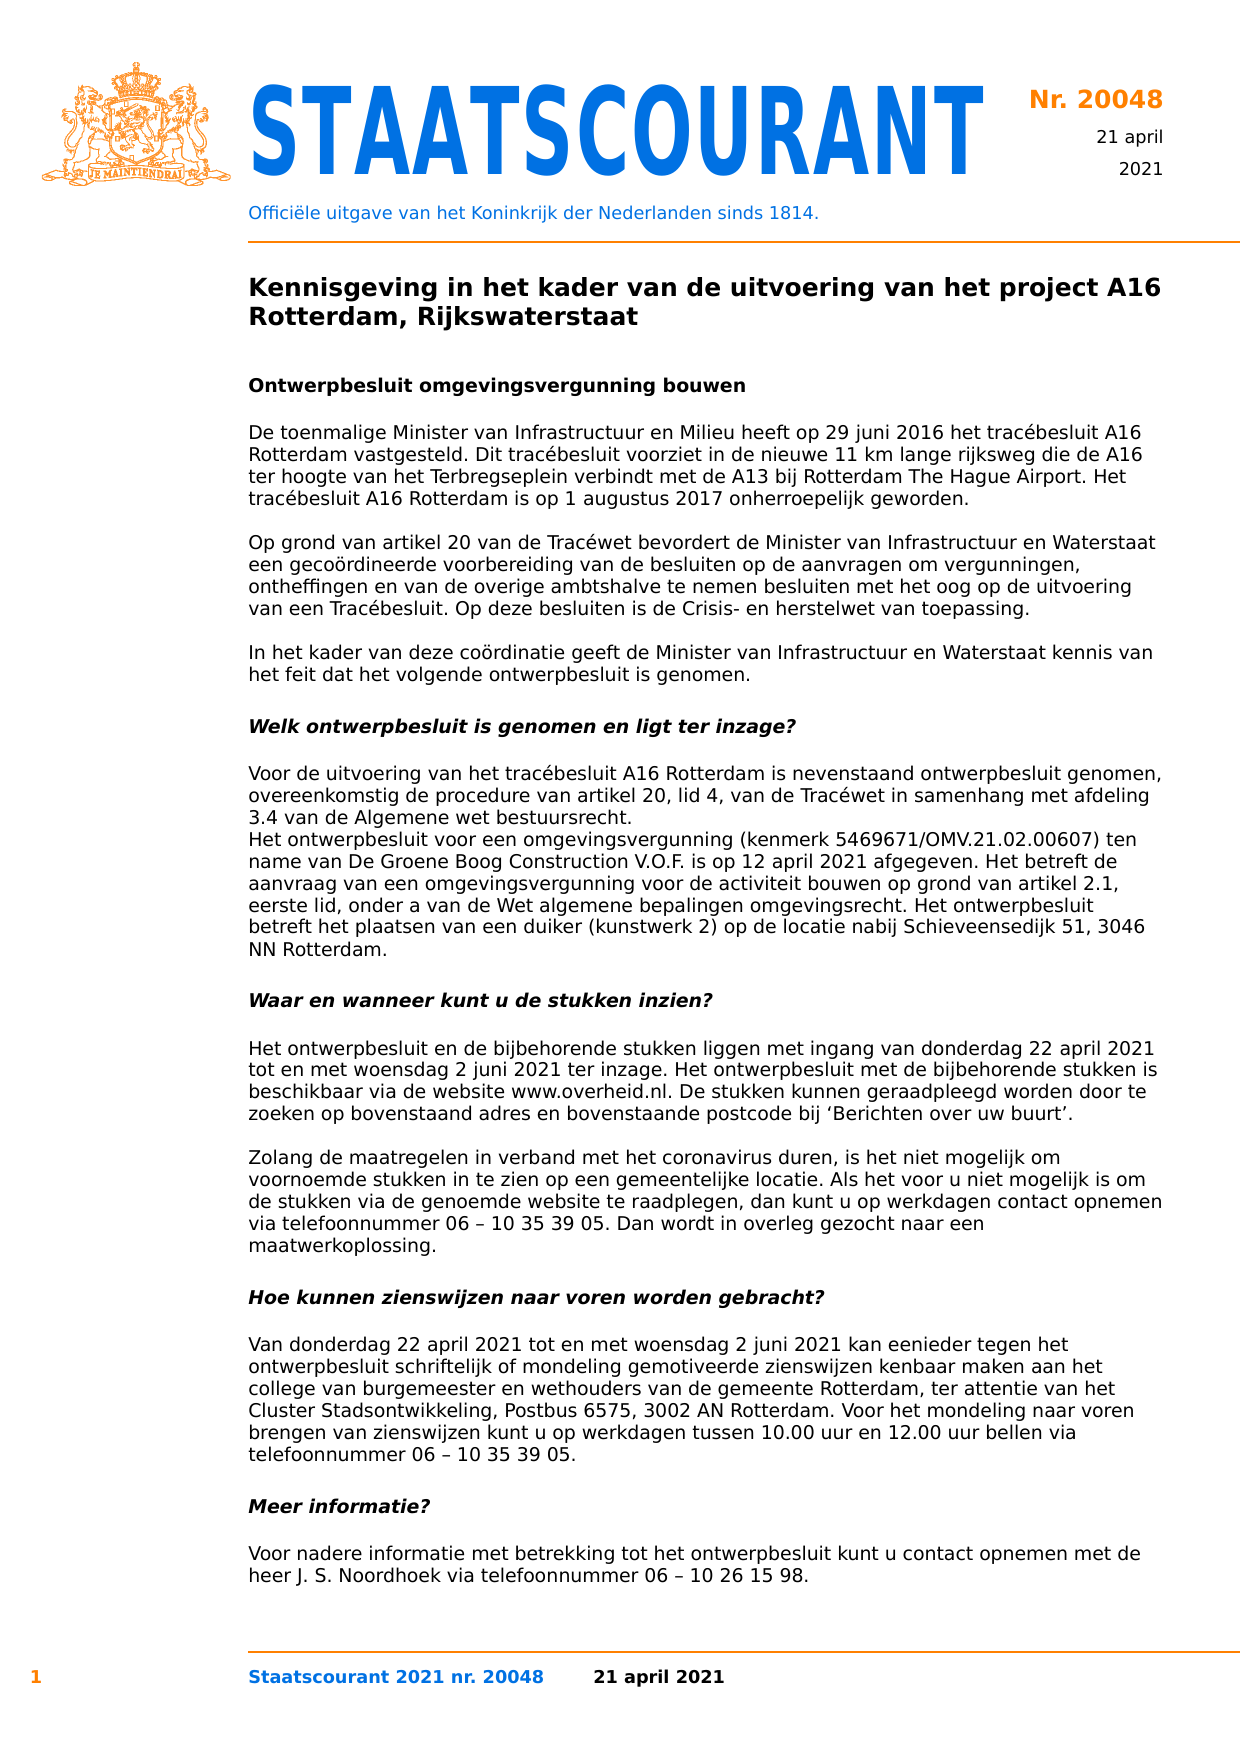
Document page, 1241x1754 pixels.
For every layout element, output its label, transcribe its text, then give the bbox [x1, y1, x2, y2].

table_cell 2021 [998, 153, 1240, 203]
table_header STAATSCOURANT [248, 62, 998, 203]
text Op grond van artikel 20 van de Tracéwet bevordert de Minister van Infrastructuur en Waterstaat een gecoördineerde voor­bereiding van de besluiten op de aanvragen om vergunningen, ontheffingen en van de overige ambtshalve te nemen besluiten met het oog op de uitvoering van een Tracébesluit. Op deze besluiten is de Crisis- en herstelwet van toepassing. [248, 532, 1163, 620]
text Het ontwerpbesluit voor een omgevingsvergunning (kenmerk 5469671/OMV.21.02.00607) ten name van De Groene Boog Construction V.O.F. is op 12 april 2021 afgegeven. Het betreft de aanvraag van een omgevingsvergunning voor de activiteit bouwen op grond van artikel 2.1, eerste lid, onder a van de Wet algemene bepalingen omgevingsrecht. Het ontwerpbesluit betreft het plaatsen van een duiker (kunstwerk 2) op de locatie nabij Schieveensedijk 51, 3046 NN Rotterdam. [248, 828, 1163, 960]
subtitle Ontwerpbesluit omgevingsvergunning bouwen [248, 375, 1163, 397]
subtitle Welk ontwerpbesluit is genomen en ligt ter inzage? [248, 716, 1163, 738]
table_cell 21 april [998, 121, 1240, 153]
text Het ontwerpbesluit en de bijbehorende stukken liggen met ingang van donderdag 22 april 2021 tot en met woensdag 2 juni 2021 ter inzage. Het ontwerpbesluit met de bijbehorende stukken is beschikbaar via de website www.overheid.nl. De stukken kunnen geraadpleegd worden door te zoeken op bovenstaand adres en bovenstaande postcode bij ‘Berichten over uw buurt’. [248, 1037, 1163, 1125]
table_cell Officiële uitgave van het Koninkrijk der Nederlanden sinds 1814. [248, 203, 1240, 241]
text Zolang de maatregelen in verband met het coronavirus duren, is het niet mogelijk om voornoemde stukken in te zien op een gemeentelijke locatie. Als het voor u niet mogelijk is om de stukken via de genoemde website te raadplegen, dan kunt u op werkdagen contact opnemen via telefoonnummer 06 – 10 35 39 05. Dan wordt in overleg gezocht naar een maatwerkoplossing. [248, 1147, 1163, 1257]
table_header Nr. 20048 [998, 62, 1240, 121]
text Van donderdag 22 april 2021 tot en met woensdag 2 juni 2021 kan eenieder tegen het ontwerpbesluit schriftelijk of mondeling gemotiveerde zienswijzen kenbaar maken aan het college van burgemeester en wethouders van de gemeente Rotterdam, ter attentie van het Cluster Stadsontwikkeling, Postbus 6575, 3002 AN Rotterdam. Voor het mondeling naar voren brengen van zienswijzen kunt u op werkdagen tussen 10.00 uur en 12.00 uur bellen via telefoonnummer 06 – 10 35 39 05. [248, 1334, 1163, 1466]
subtitle Hoe kunnen zienswijzen naar voren worden gebracht? [248, 1287, 1163, 1309]
text Voor de uitvoering van het tracébesluit A16 Rotterdam is nevenstaand ontwerpbesluit genomen, overeenkomstig de procedure van artikel 20, lid 4, van de Tracéwet in samenhang met afdeling 3.4 van de Algemene wet bestuursrecht. [248, 763, 1163, 828]
subtitle Waar en wanneer kunt u de stukken inzien? [248, 990, 1163, 1012]
text In het kader van deze coördinatie geeft de Minister van Infrastructuur en Waterstaat kennis van het feit dat het volgende ontwerpbesluit is genomen. [248, 642, 1163, 686]
text De toenmalige Minister van Infrastructuur en Milieu heeft op 29 juni 2016 het tracébesluit A16 Rotterdam vastgesteld. Dit tracébesluit voorziet in de nieuwe 11 km lange rijksweg die de A16 ter hoogte van het Terbregseplein verbindt met de A13 bij Rotterdam The Hague Airport. Het tracébesluit A16 Rotterdam is op 1 augustus 2017 onherroepelijk geworden. [248, 422, 1163, 510]
subtitle Kennisgeving in het kader van de uitvoering van het project A16 Rotterdam, Rijkswaterstaat [248, 273, 1163, 331]
table_header [25, 62, 248, 241]
picture [41, 62, 231, 186]
text Voor nadere informatie met betrekking tot het ontwerpbesluit kunt u contact opnemen met de heer J. S. Noordhoek via telefoon­nummer 06 – 10 26 15 98. [248, 1543, 1163, 1587]
subtitle Meer informatie? [248, 1496, 1163, 1518]
